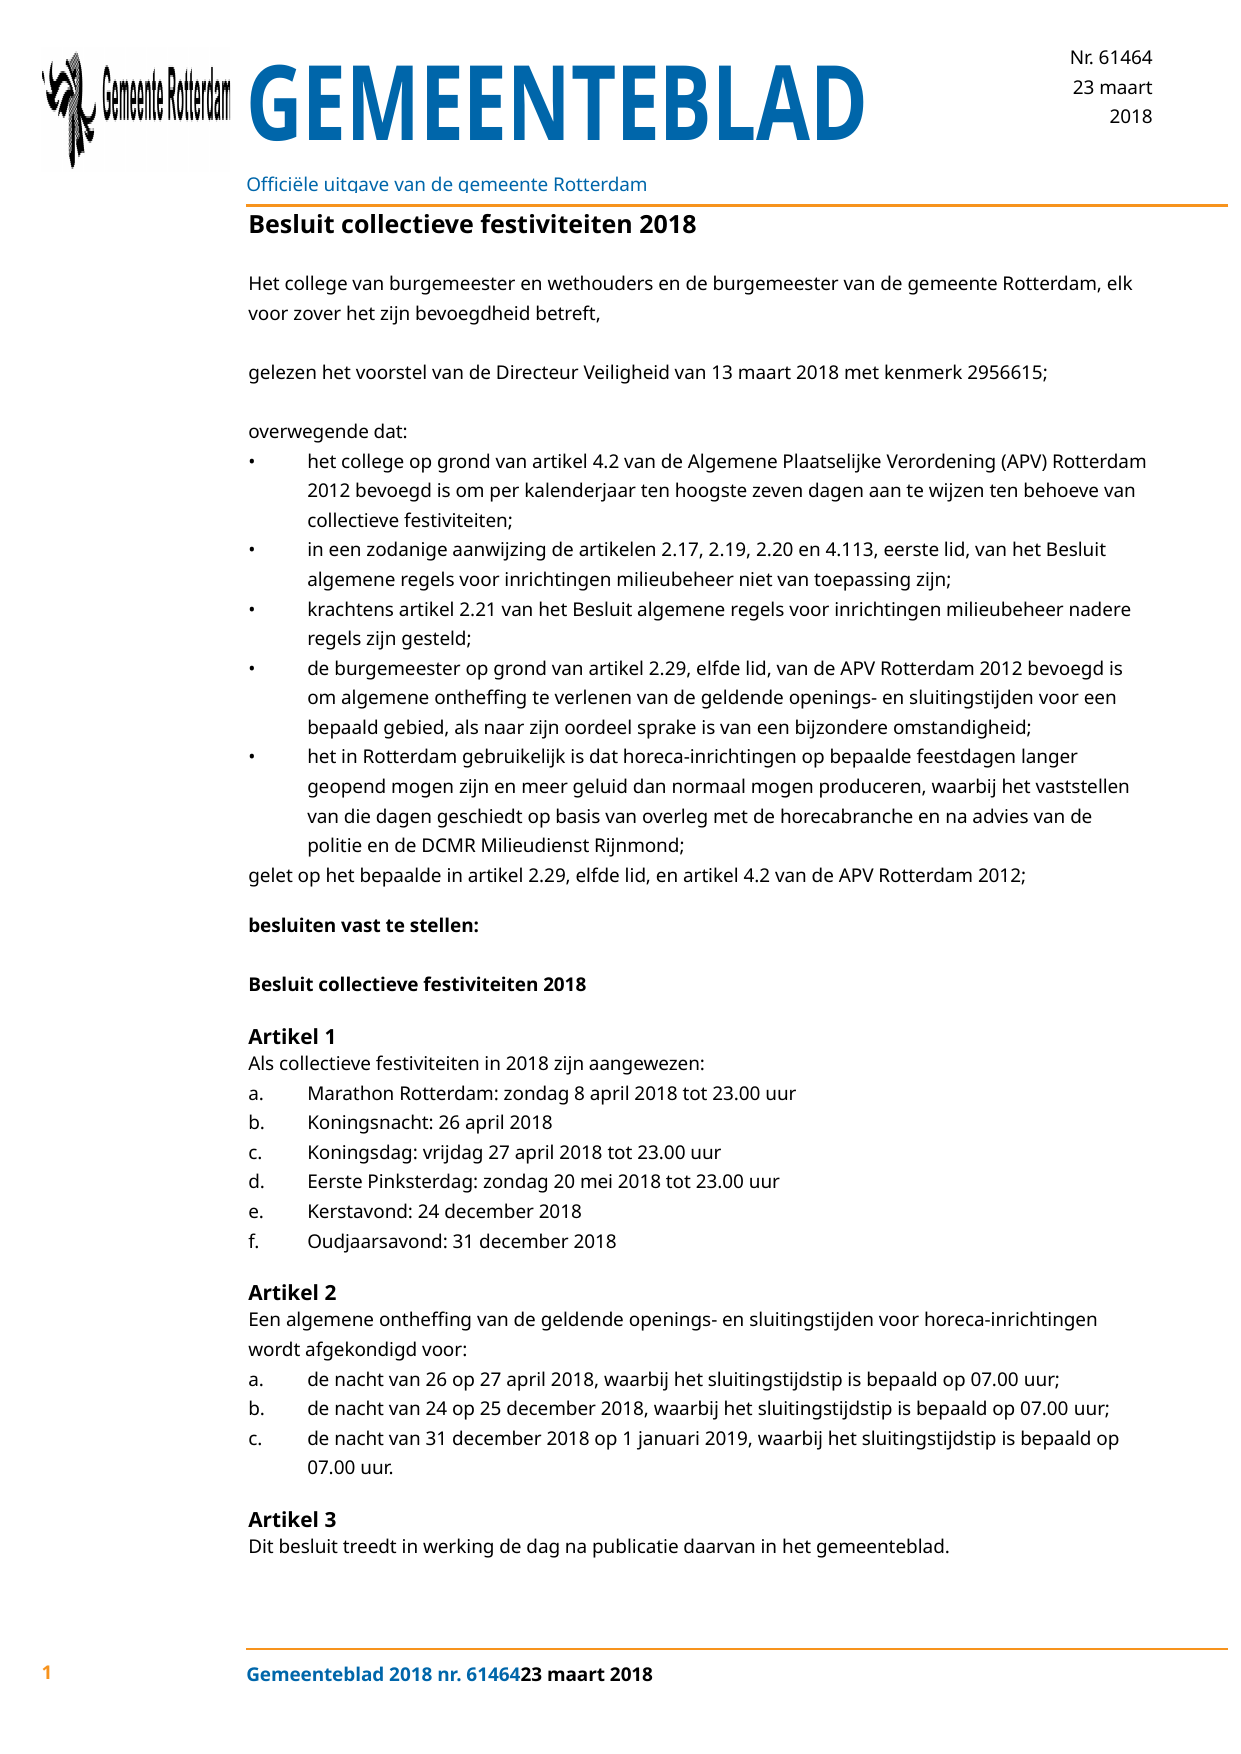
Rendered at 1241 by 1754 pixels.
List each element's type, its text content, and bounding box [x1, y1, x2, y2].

list Eerste Pinksterdag: zondag 20 mei 2018 tot 23.00 uur [248, 1169, 1152, 1194]
text Besluit collectieve festiviteiten 2018 [248, 207, 1152, 241]
list krachtens artikel 2.21 van het Besluit algemene regels voor inrichtingen milieubeheer nadere regels zijn gesteld; [248, 596, 1152, 651]
text gelet op het bepaalde in artikel 2.29, elfde lid, en artikel 4.2 van de APV Rotterdam 2012; [248, 862, 1152, 888]
text Het college van burgemeester en wethouders en de burgemeester van de gemeente Rotterdam, elk voor zover het zijn bevoegdheid betreft, [248, 270, 1152, 326]
list Kerstavond: 24 december 2018 [248, 1198, 1152, 1224]
list Oudjaarsavond: 31 december 2018 [248, 1228, 1152, 1253]
list Koningsnacht: 26 april 2018 [248, 1109, 1152, 1135]
text overwegende dat: [248, 418, 1152, 444]
list de nacht van 24 op 25 december 2018, waarbij het sluitingstijdstip is bepaald op 07.00 uur; [248, 1395, 1152, 1421]
text Dit besluit treedt in werking de dag na publicatie daarvan in het gemeenteblad. [248, 1533, 1152, 1559]
list de burgemeester op grond van artikel 2.29, elfde lid, van de APV Rotterdam 2012 bevoegd is om algemene ontheffing te verlenen van de geldende openings- en sluitingstijden voor een bepaald gebied, als naar zijn oordeel sprake is van een bijzondere omstandigheid; [248, 655, 1152, 740]
list Koningsdag: vrijdag 27 april 2018 tot 23.00 uur [248, 1139, 1152, 1165]
list de nacht van 26 op 27 april 2018, waarbij het sluitingstijdstip is bepaald op 07.00 uur; [248, 1366, 1152, 1392]
list het in Rotterdam gebruikelijk is dat horeca-inrichtingen op bepaalde feestdagen langer geopend mogen zijn en meer geluid dan normaal mogen produceren, waarbij het vaststellen van die dagen geschiedt op basis van overleg met de horecabranche en na advies van de politie en de DCMR Milieudienst Rijnmond; [248, 744, 1152, 858]
text Artikel 1 [248, 1022, 1152, 1050]
text Een algemene ontheffing van de geldende openings- en sluitingstijden voor horeca-inrichtingen wordt afgekondigd voor: [248, 1307, 1152, 1362]
text Artikel 3 [248, 1505, 1152, 1533]
text Als collectieve festiviteiten in 2018 zijn aangewezen: [248, 1050, 1152, 1076]
list Marathon Rotterdam: zondag 8 april 2018 tot 23.00 uur [248, 1080, 1152, 1106]
text besluiten vast te stellen: [248, 912, 1152, 938]
text Artikel 2 [248, 1278, 1152, 1307]
text gelezen het voorstel van de Directeur Veiligheid van 13 maart 2018 met kenmerk 2956615; [248, 359, 1152, 385]
picture [41, 47, 231, 172]
text Besluit collectieve festiviteiten 2018 [248, 971, 1152, 997]
list de nacht van 31 december 2018 op 1 januari 2019, waarbij het sluitingstijdstip is bepaald op 07.00 uur. [248, 1425, 1152, 1480]
list het college op grond van artikel 4.2 van de Algemene Plaatselijke Verordening (APV) Rotterdam 2012 bevoegd is om per kalenderjaar ten hoogste zeven dagen aan te wijzen ten behoeve van collectieve festiviteiten; [248, 448, 1152, 533]
list in een zodanige aanwijzing de artikelen 2.17, 2.19, 2.20 en 4.113, eerste lid, van het Besluit algemene regels voor inrichtingen milieubeheer niet van toepassing zijn; [248, 537, 1152, 592]
